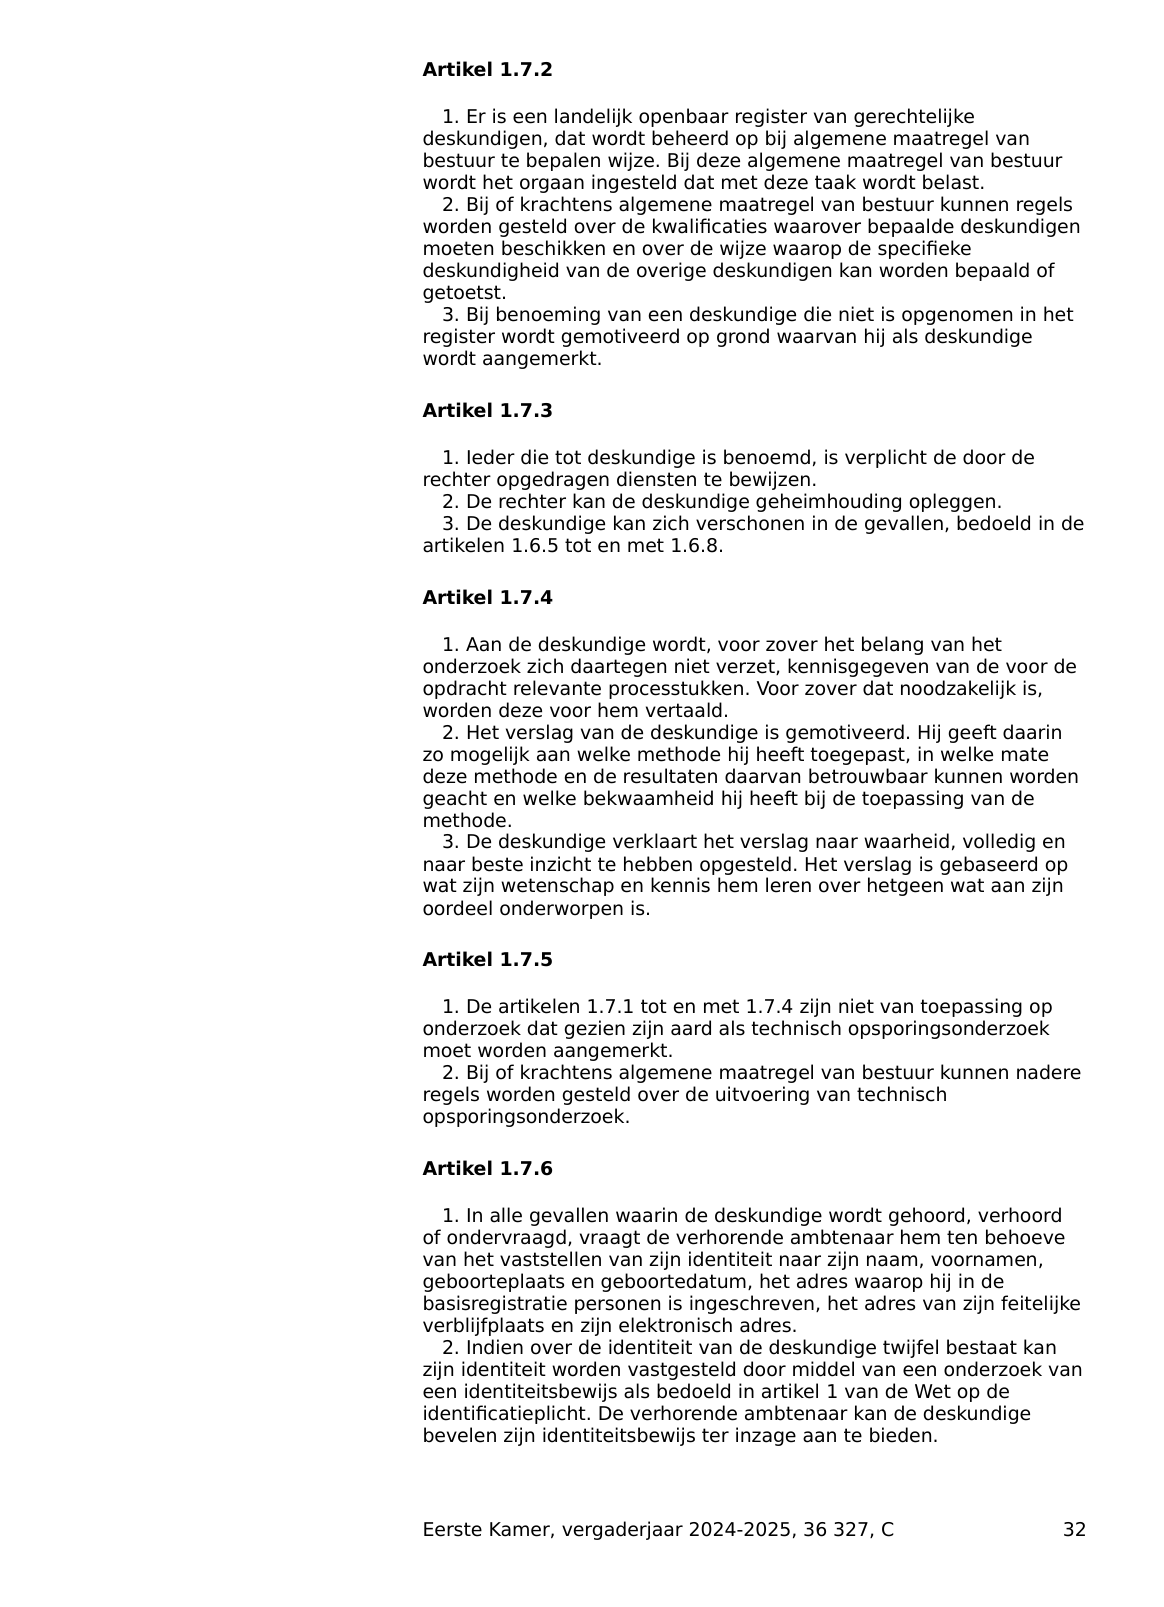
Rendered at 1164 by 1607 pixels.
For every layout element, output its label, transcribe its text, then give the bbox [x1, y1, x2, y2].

text 2. Het verslag van de deskundige is gemotiveerd. Hij geeft daarin zo mogelijk aan welke methode hij heeft toegepast, in welke mate deze methode en de resultaten daarvan betrouwbaar kunnen worden geacht en welke bekwaamheid hij heeft bij de toepassing van de methode. [422, 722, 1087, 831]
text 3. Bij benoeming van een deskundige die niet is opgenomen in het register wordt gemotiveerd op grond waarvan hij als deskundige wordt aangemerkt. [422, 304, 1087, 370]
text 3. De deskundige verklaart het verslag naar waarheid, volledig en naar beste inzicht te hebben opgesteld. Het verslag is gebaseerd op wat zijn wetenschap en kennis hem leren over hetgeen wat aan zijn oordeel onderworpen is. [422, 831, 1087, 919]
subtitle Artikel 1.7.4 [422, 587, 1087, 609]
text 3. De deskundige kan zich verschonen in de gevallen, bedoeld in de artikelen 1.6.5 tot en met 1.6.8. [422, 513, 1087, 557]
subtitle Artikel 1.7.5 [422, 949, 1087, 971]
text 2. Indien over de identiteit van de deskundige twijfel bestaat kan zijn identiteit worden vastgesteld door middel van een onderzoek van een identiteitsbewijs als bedoeld in artikel 1 van de Wet op de identificatieplicht. De verhorende ambtenaar kan de deskundige bevelen zijn identiteitsbewijs ter inzage aan te bieden. [422, 1337, 1087, 1447]
text 1. Ieder die tot deskundige is benoemd, is verplicht de door de rechter opgedragen diensten te bewijzen. [422, 447, 1087, 491]
text 2. De rechter kan de deskundige geheimhouding opleggen. [422, 491, 1087, 513]
text 1. De artikelen 1.7.1 tot en met 1.7.4 zijn niet van toepassing op onderzoek dat gezien zijn aard als technisch opsporingsonderzoek moet worden aangemerkt. [422, 996, 1087, 1062]
text 2. Bij of krachtens algemene maatregel van bestuur kunnen nadere regels worden gesteld over de uitvoering van technisch opsporingsonderzoek. [422, 1062, 1087, 1128]
subtitle Artikel 1.7.2 [422, 59, 1087, 81]
text 1. Aan de deskundige wordt, voor zover het belang van het onderzoek zich daartegen niet verzet, kennisgegeven van de voor de opdracht relevante processtukken. Voor zover dat noodzakelijk is, worden deze voor hem vertaald. [422, 634, 1087, 722]
text 1. Er is een landelijk openbaar register van gerechtelijke deskundigen, dat wordt beheerd op bij algemene maatregel van bestuur te bepalen wijze. Bij deze algemene maatregel van bestuur wordt het orgaan ingesteld dat met deze taak wordt belast. [422, 106, 1087, 194]
subtitle Artikel 1.7.6 [422, 1158, 1087, 1180]
subtitle Artikel 1.7.3 [422, 400, 1087, 422]
text 2. Bij of krachtens algemene maatregel van bestuur kunnen regels worden gesteld over de kwalificaties waarover bepaalde deskundigen moeten beschikken en over de wijze waarop de specifieke deskundigheid van de overige deskundigen kan worden bepaald of getoetst. [422, 194, 1087, 304]
text 1. In alle gevallen waarin de deskundige wordt gehoord, verhoord of ondervraagd, vraagt de verhorende ambtenaar hem ten behoeve van het vaststellen van zijn identiteit naar zijn naam, voornamen, geboorteplaats en geboortedatum, het adres waarop hij in de basisregistratie personen is ingeschreven, het adres van zijn feitelijke verblijfplaats en zijn elektronisch adres. [422, 1205, 1087, 1337]
